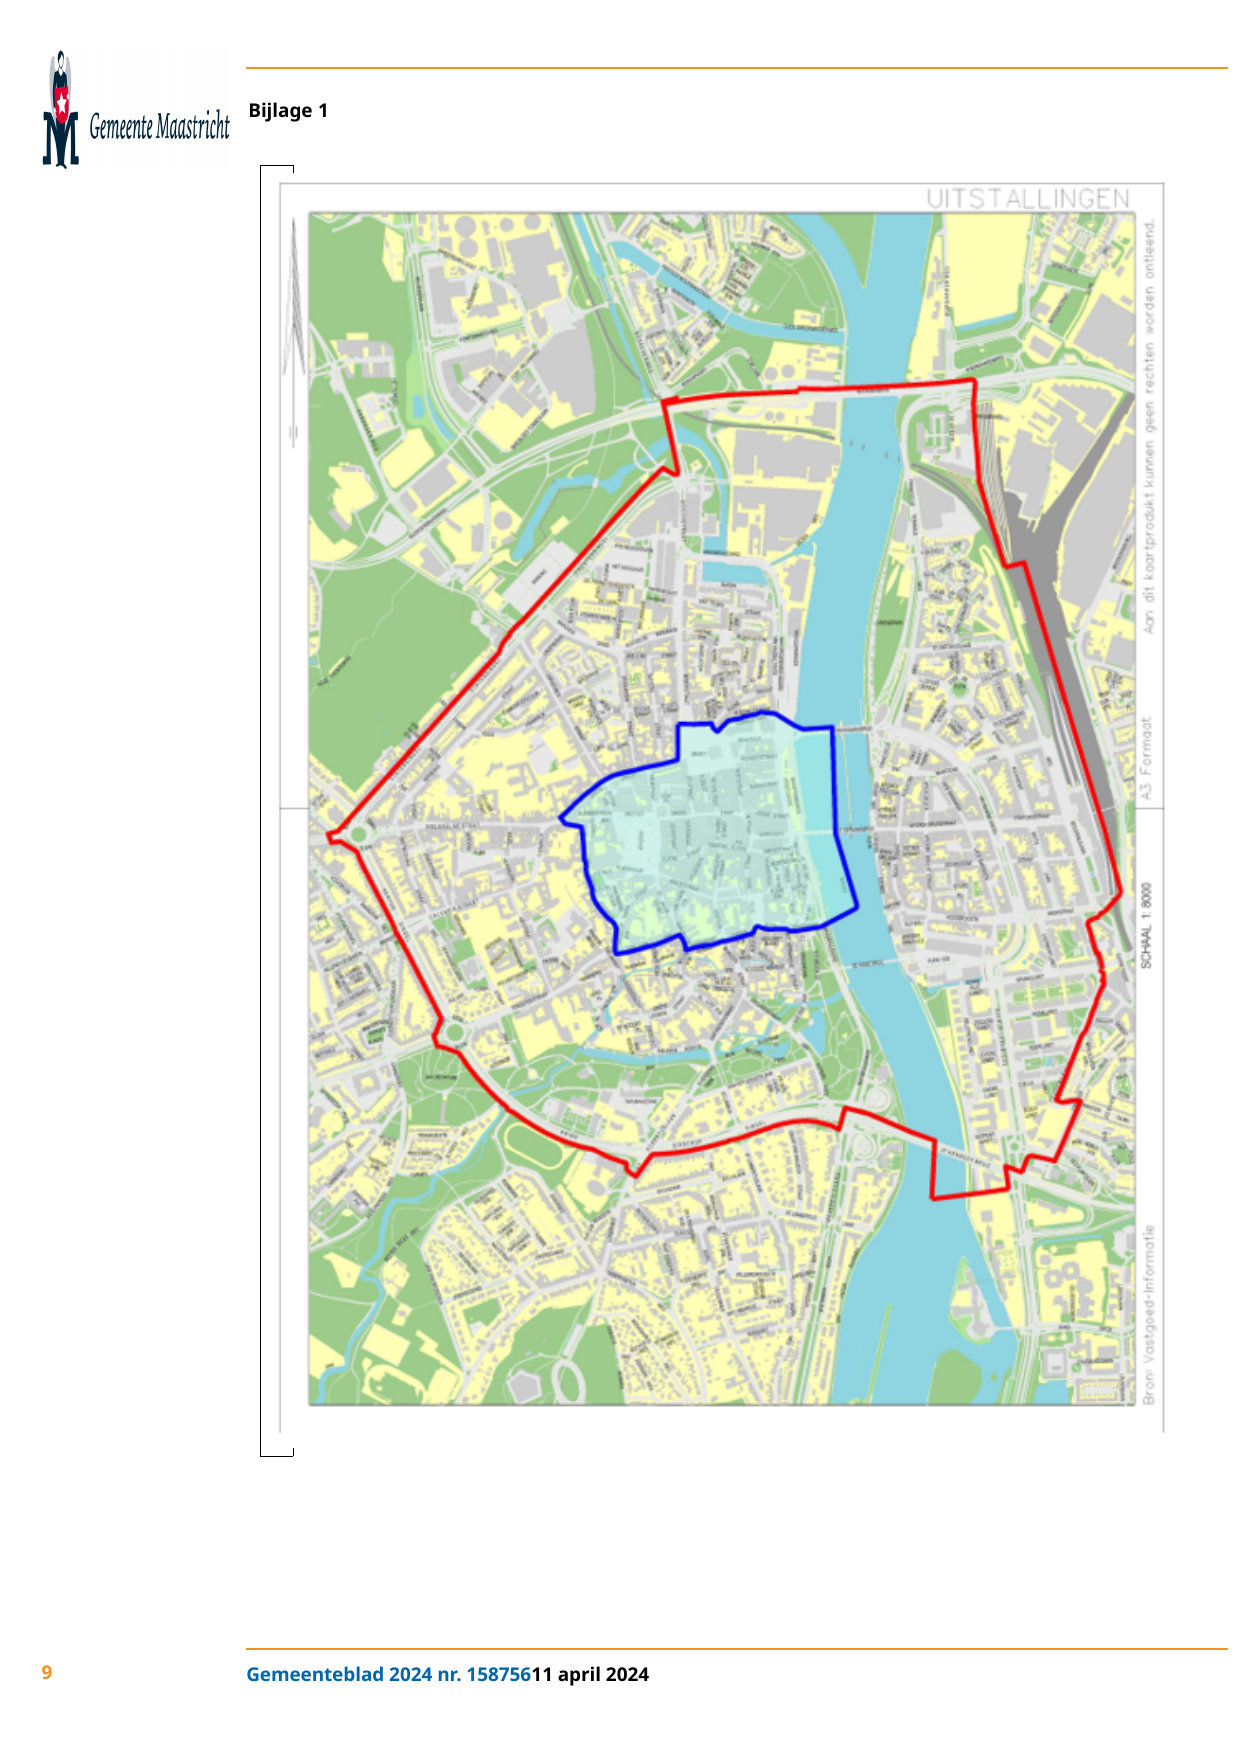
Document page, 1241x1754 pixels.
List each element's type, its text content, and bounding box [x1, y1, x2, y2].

picture [268, 173, 1173, 1448]
text Bijlage 1 [248, 95, 1152, 123]
picture [41, 47, 231, 172]
